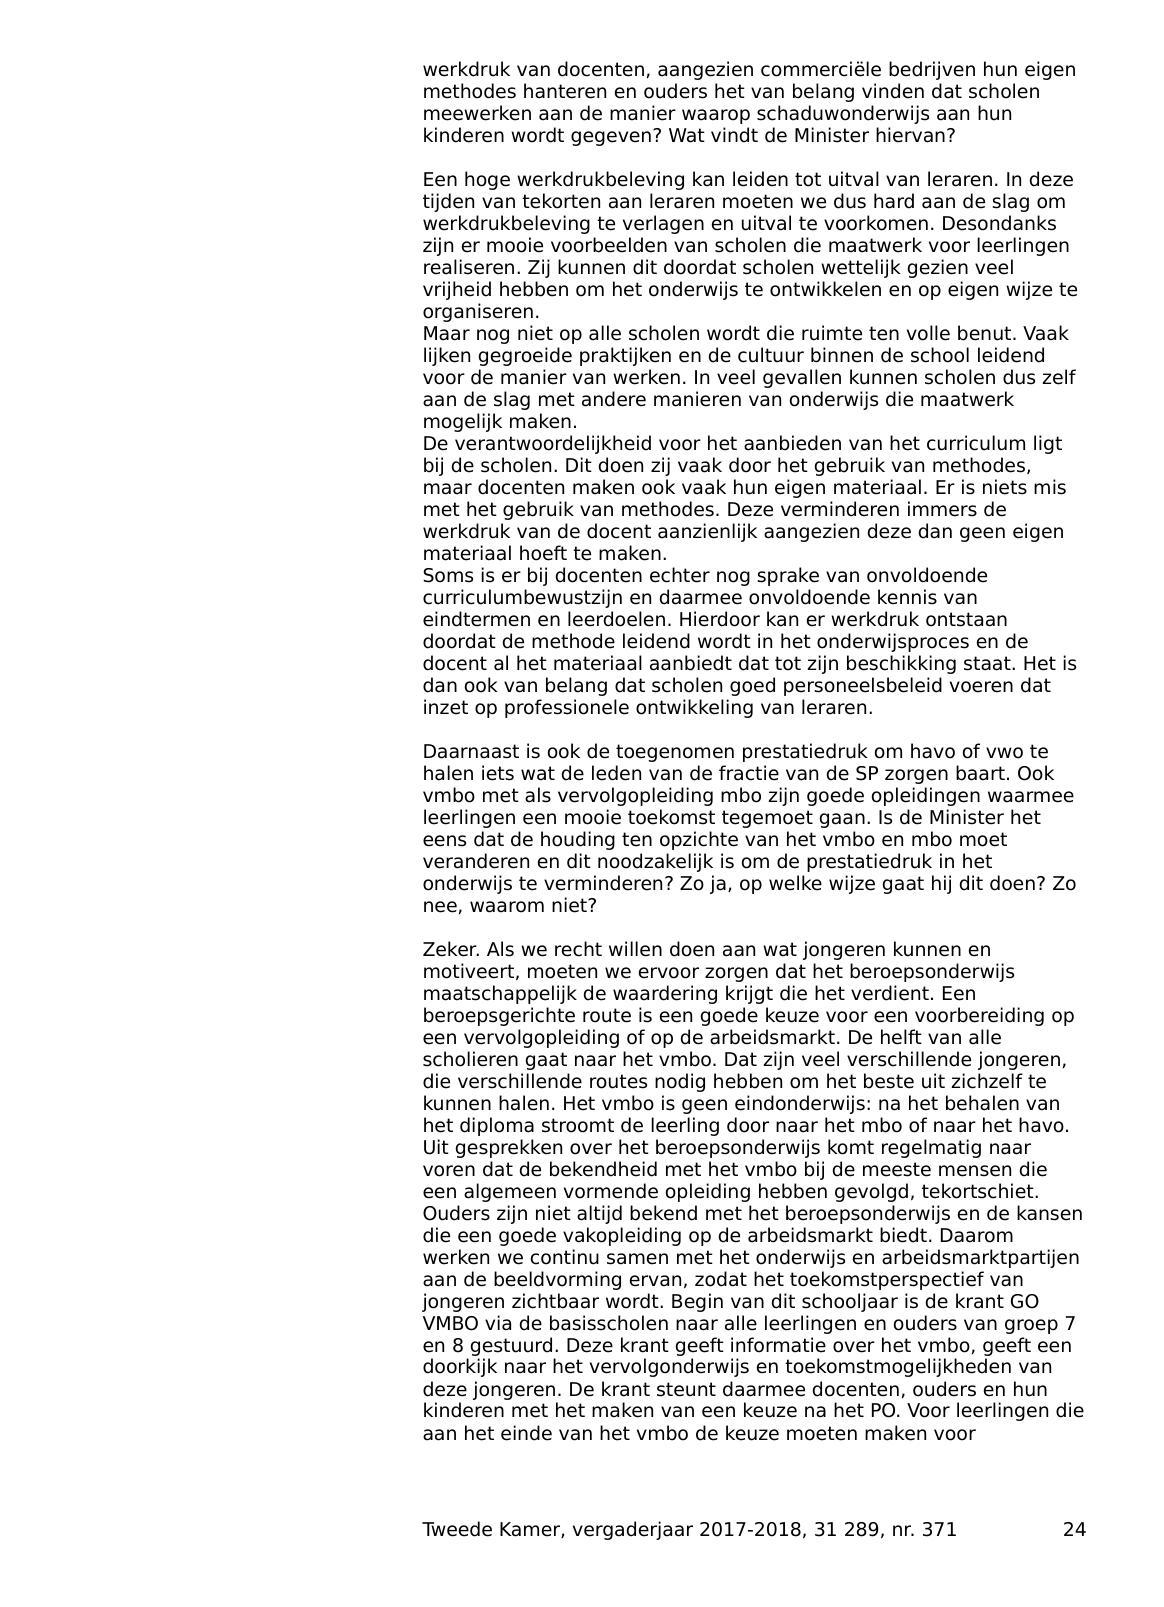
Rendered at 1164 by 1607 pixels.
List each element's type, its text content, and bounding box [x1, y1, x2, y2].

text Daarnaast is ook de toegenomen prestatiedruk om havo of vwo te halen iets wat de leden van de fractie van de SP zorgen baart. Ook vmbo met als vervolgopleiding mbo zijn goede opleidingen waarmee leerlingen een mooie toekomst tegemoet gaan. Is de Minister het eens dat de houding ten opzichte van het vmbo en mbo moet veranderen en dit noodzakelijk is om de prestatiedruk in het onderwijs te verminderen? Zo ja, op welke wijze gaat hij dit doen? Zo nee, waarom niet? [422, 741, 1087, 917]
text Maar nog niet op alle scholen wordt die ruimte ten volle benut. Vaak lijken gegroeide praktijken en de cultuur binnen de school leidend voor de manier van werken. In veel gevallen kunnen scholen dus zelf aan de slag met andere manieren van onderwijs die maatwerk mogelijk maken. [422, 323, 1087, 433]
text Soms is er bij docenten echter nog sprake van onvoldoende curriculumbewustzijn en daarmee onvoldoende kennis van eindtermen en leerdoelen. Hierdoor kan er werkdruk ontstaan doordat de methode leidend wordt in het onderwijsproces en de docent al het materiaal aanbiedt dat tot zijn beschikking staat. Het is dan ook van belang dat scholen goed personeelsbeleid voeren dat inzet op professionele ontwikkeling van leraren. [422, 565, 1087, 719]
text Zeker. Als we recht willen doen aan wat jongeren kunnen en motiveert, moeten we ervoor zorgen dat het beroepsonderwijs maatschappelijk de waardering krijgt die het verdient. Een beroepsgerichte route is een goede keuze voor een voorbereiding op een vervolgopleiding of op de arbeidsmarkt. De helft van alle scholieren gaat naar het vmbo. Dat zijn veel verschillende jongeren, die verschillende routes nodig hebben om het beste uit zichzelf te kunnen halen. Het vmbo is geen eindonderwijs: na het behalen van het diploma stroomt de leerling door naar het mbo of naar het havo. Uit gesprekken over het beroepsonderwijs komt regelmatig naar voren dat de bekendheid met het vmbo bij de meeste mensen die een algemeen vormende opleiding hebben gevolgd, tekortschiet. Ouders zijn niet altijd bekend met het beroepsonderwijs en de kansen die een goede vakopleiding op de arbeidsmarkt biedt. Daarom werken we continu samen met het onderwijs en arbeidsmarktpartijen aan de beeldvorming ervan, zodat het toekomstperspectief van jongeren zichtbaar wordt. Begin van dit schooljaar is de krant GO VMBO via de basisscholen naar alle leerlingen en ouders van groep 7 en 8 gestuurd. Deze krant geeft informatie over het vmbo, geeft een doorkijk naar het vervolgonderwijs en toekomstmogelijkheden van deze jongeren. De krant steunt daarmee docenten, ouders en hun kinderen met het maken van een keuze na het PO. Voor leerlingen die aan het einde van het vmbo de keuze moeten maken voor [422, 939, 1087, 1444]
text Een hoge werkdrukbeleving kan leiden tot uitval van leraren. In deze tijden van tekorten aan leraren moeten we dus hard aan de slag om werkdrukbeleving te verlagen en uitval te voorkomen. Desondanks zijn er mooie voorbeelden van scholen die maatwerk voor leerlingen realiseren. Zij kunnen dit doordat scholen wettelijk gezien veel vrijheid hebben om het onderwijs te ontwikkelen en op eigen wijze te organiseren. [422, 169, 1087, 323]
text werkdruk van docenten, aangezien commerciële bedrijven hun eigen methodes hanteren en ouders het van belang vinden dat scholen meewerken aan de manier waarop schaduwonderwijs aan hun kinderen wordt gegeven? Wat vindt de Minister hiervan? [422, 59, 1087, 147]
text De verantwoordelijkheid voor het aanbieden van het curriculum ligt bij de scholen. Dit doen zij vaak door het gebruik van methodes, maar docenten maken ook vaak hun eigen materiaal. Er is niets mis met het gebruik van methodes. Deze verminderen immers de werkdruk van de docent aanzienlijk aangezien deze dan geen eigen materiaal hoeft te maken. [422, 433, 1087, 565]
